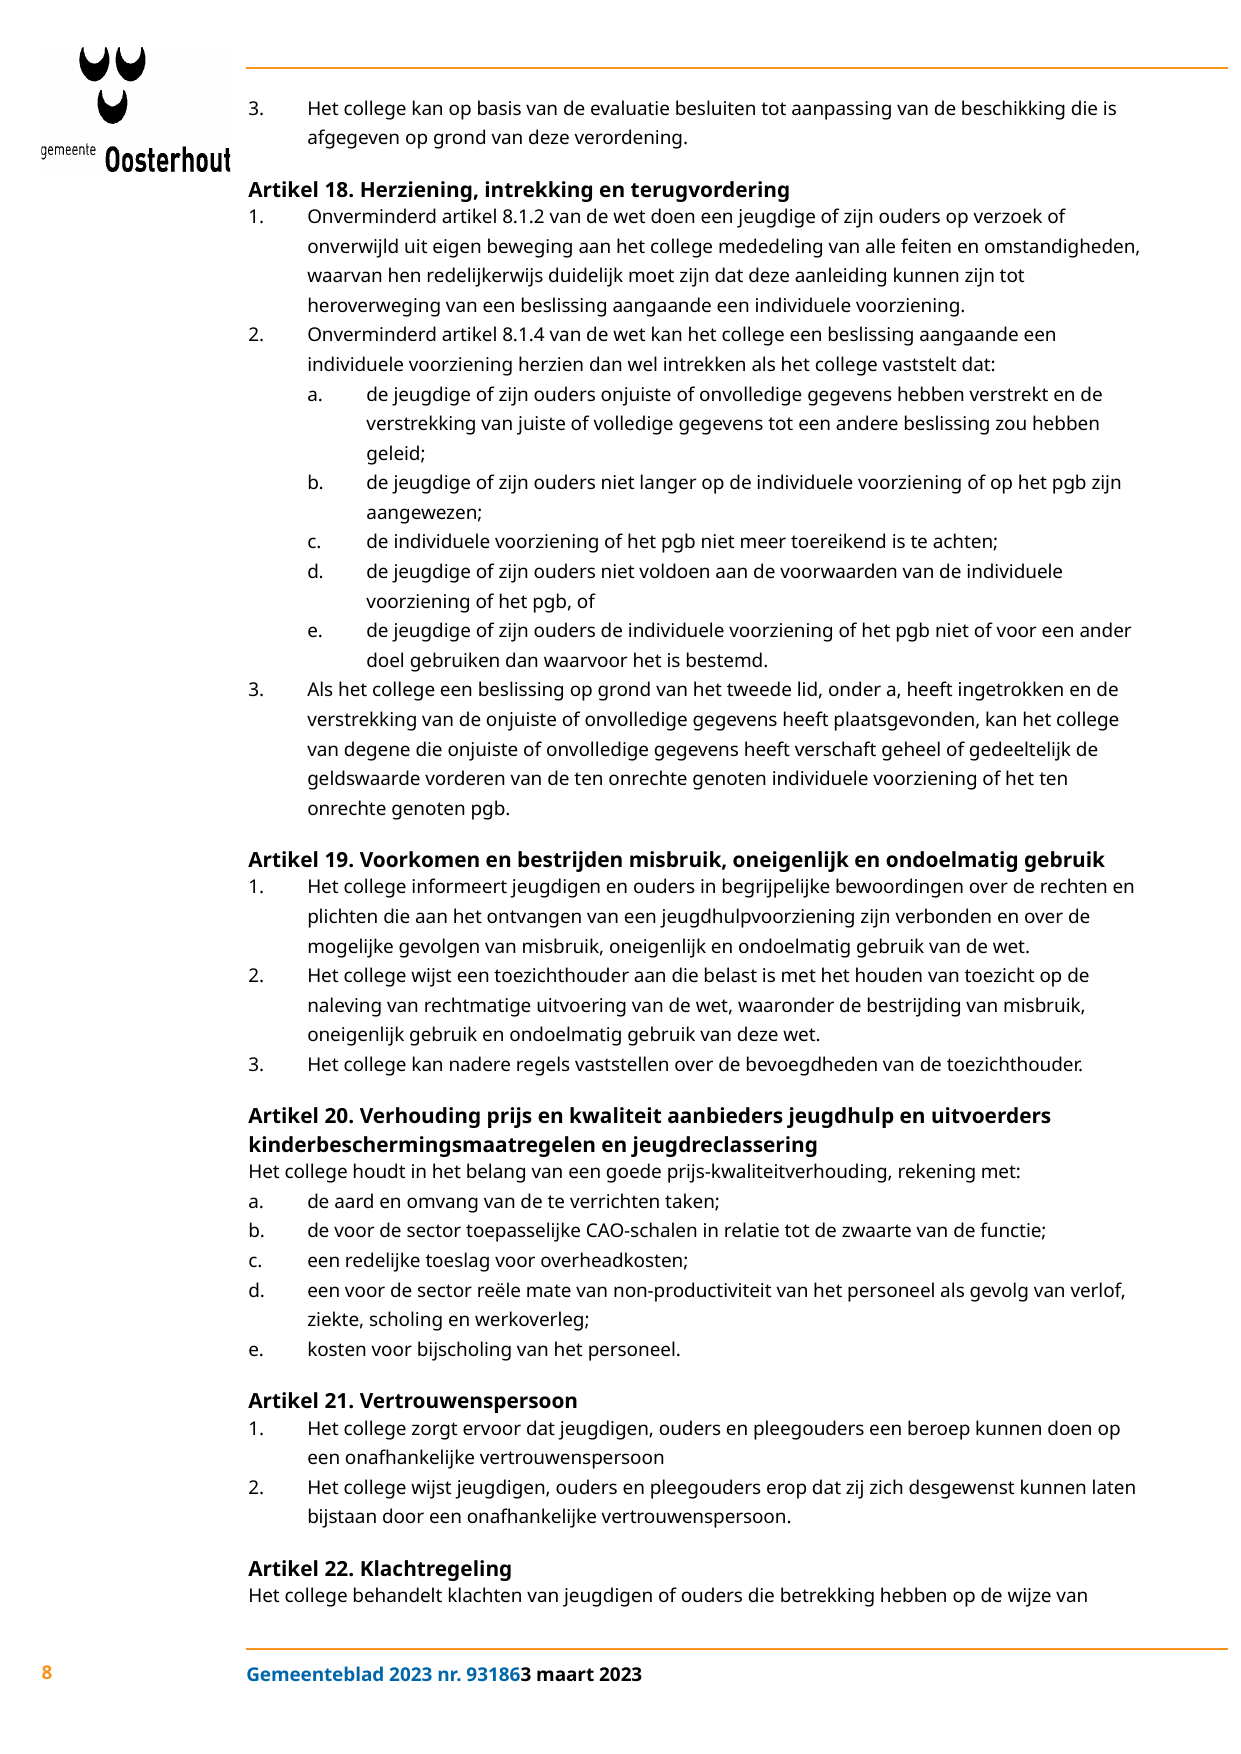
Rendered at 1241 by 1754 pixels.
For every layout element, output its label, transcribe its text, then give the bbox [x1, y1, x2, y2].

text Artikel 19. Voorkomen en bestrijden misbruik, oneigenlijk en ondoelmatig gebruik [248, 845, 1152, 874]
list Onverminderd artikel 8.1.2 van de wet doen een jeugdige of zijn ouders op verzoek of onverwijld uit eigen beweging aan het college mededeling van alle feiten en omstandigheden, waarvan hen redelijkerwijs duidelijk moet zijn dat deze aanleiding kunnen zijn tot heroverweging van een beslissing aangaande een individuele voorziening. [248, 203, 1152, 318]
list Het college kan nadere regels vaststellen over de bevoegdheden van de toezichthouder. [248, 1051, 1152, 1077]
text Artikel 18. Herziening, intrekking en terugvordering [248, 175, 1152, 203]
text Het college houdt in het belang van een goede prijs-kwaliteitverhouding, rekening met: [248, 1158, 1152, 1184]
text Artikel 21. Vertrouwenspersoon [248, 1386, 1152, 1415]
list Het college informeert jeugdigen en ouders in begrijpelijke bewoordingen over de rechten en plichten die aan het ontvangen van een jeugdhulpvoorziening zijn verbonden en over de mogelijke gevolgen van misbruik, oneigenlijk en ondoelmatig gebruik van de wet. [248, 874, 1152, 959]
list de individuele voorziening of het pgb niet meer toereikend is te achten; [307, 529, 1152, 554]
list de jeugdige of zijn ouders niet voldoen aan de voorwaarden van de individuele voorziening of het pgb, of [307, 558, 1152, 613]
list Het college wijst een toezichthouder aan die belast is met het houden van toezicht op de naleving van rechtmatige uitvoering van de wet, waaronder de bestrijding van misbruik, oneigenlijk gebruik en ondoelmatig gebruik van deze wet. [248, 962, 1152, 1047]
picture [41, 47, 231, 172]
list Het college zorgt ervoor dat jeugdigen, ouders en pleegouders een beroep kunnen doen op een onafhankelijke vertrouwenspersoon [248, 1415, 1152, 1470]
list de jeugdige of zijn ouders onjuiste of onvolledige gegevens hebben verstrekt en de verstrekking van juiste of volledige gegevens tot een andere beslissing zou hebben geleid; [307, 381, 1152, 466]
list een redelijke toeslag voor overheadkosten; [248, 1247, 1152, 1273]
list de jeugdige of zijn ouders niet langer op de individuele voorziening of op het pgb zijn aangewezen; [307, 469, 1152, 525]
list de aard en omvang van de te verrichten taken; [248, 1188, 1152, 1214]
list Het college kan op basis van de evaluatie besluiten tot aanpassing van de beschikking die is afgegeven op grond van deze verordening. [248, 95, 1152, 150]
list een voor de sector reële mate van non-productiviteit van het personeel als gevolg van verlof, ziekte, scholing en werkoverleg; [248, 1277, 1152, 1332]
text Het college behandelt klachten van jeugdigen of ouders die betrekking hebben op de wijze van [248, 1582, 1152, 1608]
list Als het college een beslissing op grond van het tweede lid, onder a, heeft ingetrokken en de verstrekking van de onjuiste of onvolledige gegevens heeft plaatsgevonden, kan het college van degene die onjuiste of onvolledige gegevens heeft verschaft geheel of gedeeltelijk de geldswaarde vorderen van de ten onrechte genoten individuele voorziening of het ten onrechte genoten pgb. [248, 677, 1152, 821]
list de voor de sector toepasselijke CAO-schalen in relatie tot de zwaarte van de functie; [248, 1218, 1152, 1243]
text Artikel 22. Klachtregeling [248, 1554, 1152, 1582]
list Onverminderd artikel 8.1.4 van de wet kan het college een beslissing aangaande een individuele voorziening herzien dan wel intrekken als het college vaststelt dat: [248, 322, 1152, 377]
list de jeugdige of zijn ouders de individuele voorziening of het pgb niet of voor een ander doel gebruiken dan waarvoor het is bestemd. [307, 617, 1152, 673]
list Het college wijst jeugdigen, ouders en pleegouders erop dat zij zich desgewenst kunnen laten bijstaan door een onafhankelijke vertrouwenspersoon. [248, 1474, 1152, 1529]
text Artikel 20. Verhouding prijs en kwaliteit aanbieders jeugdhulp en uitvoerders kinderbeschermingsmaatregelen en jeugdreclassering [248, 1102, 1152, 1158]
list kosten voor bijscholing van het personeel. [248, 1336, 1152, 1362]
